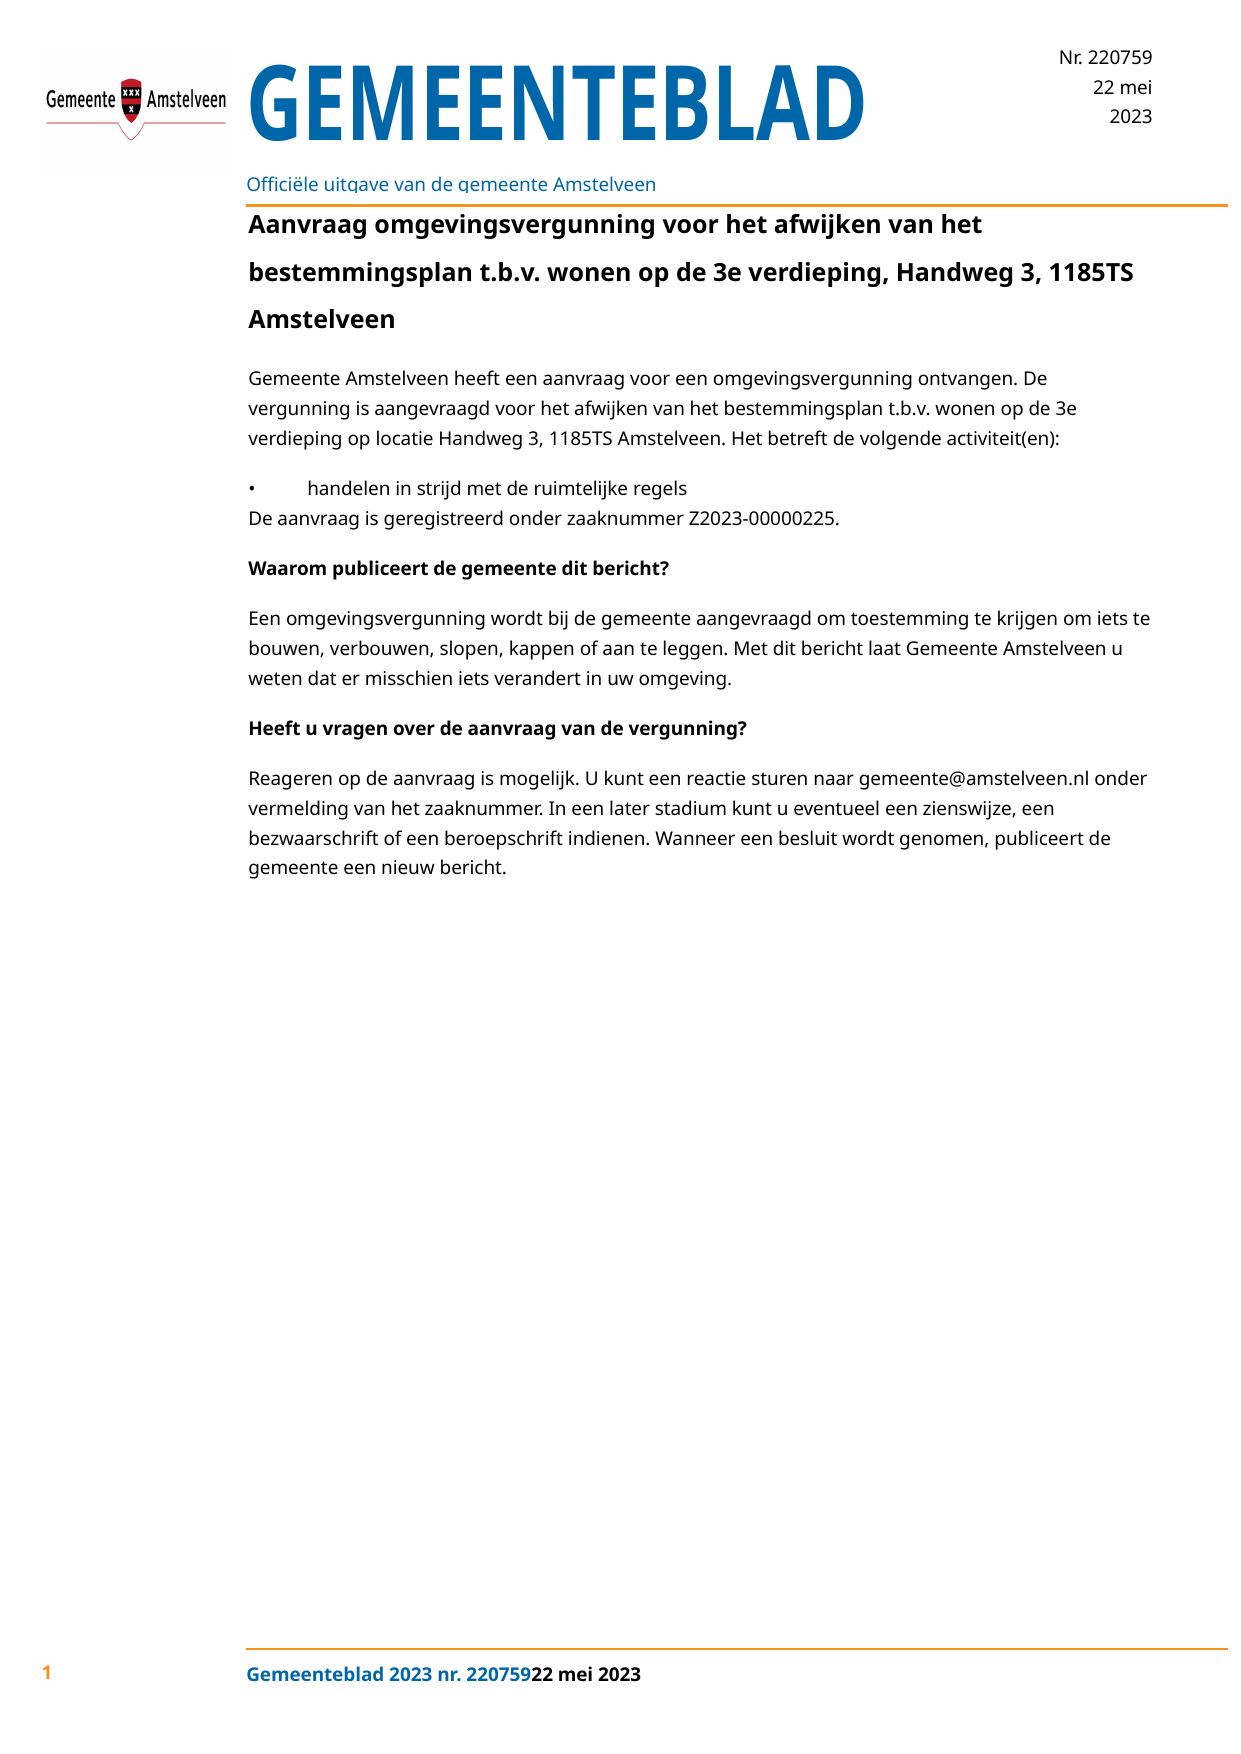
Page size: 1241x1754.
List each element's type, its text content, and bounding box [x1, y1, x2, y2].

text Heeft u vragen over de aanvraag van de vergunning? [248, 715, 1152, 741]
list handelen in strijd met de ruimtelijke regels [248, 475, 1152, 501]
text Een omgevingsvergunning wordt bij de gemeente aangevraagd om toestemming te krijgen om iets te bouwen, verbouwen, slopen, kappen of aan te leggen. Met dit bericht laat Gemeente Amstelveen u weten dat er misschien iets verandert in uw omgeving. [248, 606, 1152, 690]
text Reageren op de aanvraag is mogelijk. U kunt een reactie sturen naar gemeente@amstelveen.nl onder vermelding van het zaaknummer. In een later stadium kunt u eventueel een zienswijze, een bezwaarschrift of een beroepschrift indienen. Wanneer een besluit wordt genomen, publiceert de gemeente een nieuw bericht. [248, 766, 1152, 880]
text Waarom publiceert de gemeente dit bericht? [248, 555, 1152, 581]
text Aanvraag omgevingsvergunning voor het afwijken van het bestemmingsplan t.b.v. wonen op de 3e verdieping, Handweg 3, 1185TS Amstelveen [248, 207, 1152, 336]
text Gemeente Amstelveen heeft een aanvraag voor een omgevingsvergunning ontvangen. De vergunning is aangevraagd voor het afwijken van het bestemmingsplan t.b.v. wonen op de 3e verdieping op locatie Handweg 3, 1185TS Amstelveen. Het betreft de volgende activiteit(en): [248, 366, 1152, 450]
picture [41, 47, 231, 172]
text De aanvraag is geregistreerd onder zaaknummer Z2023-00000225. [248, 505, 1152, 530]
